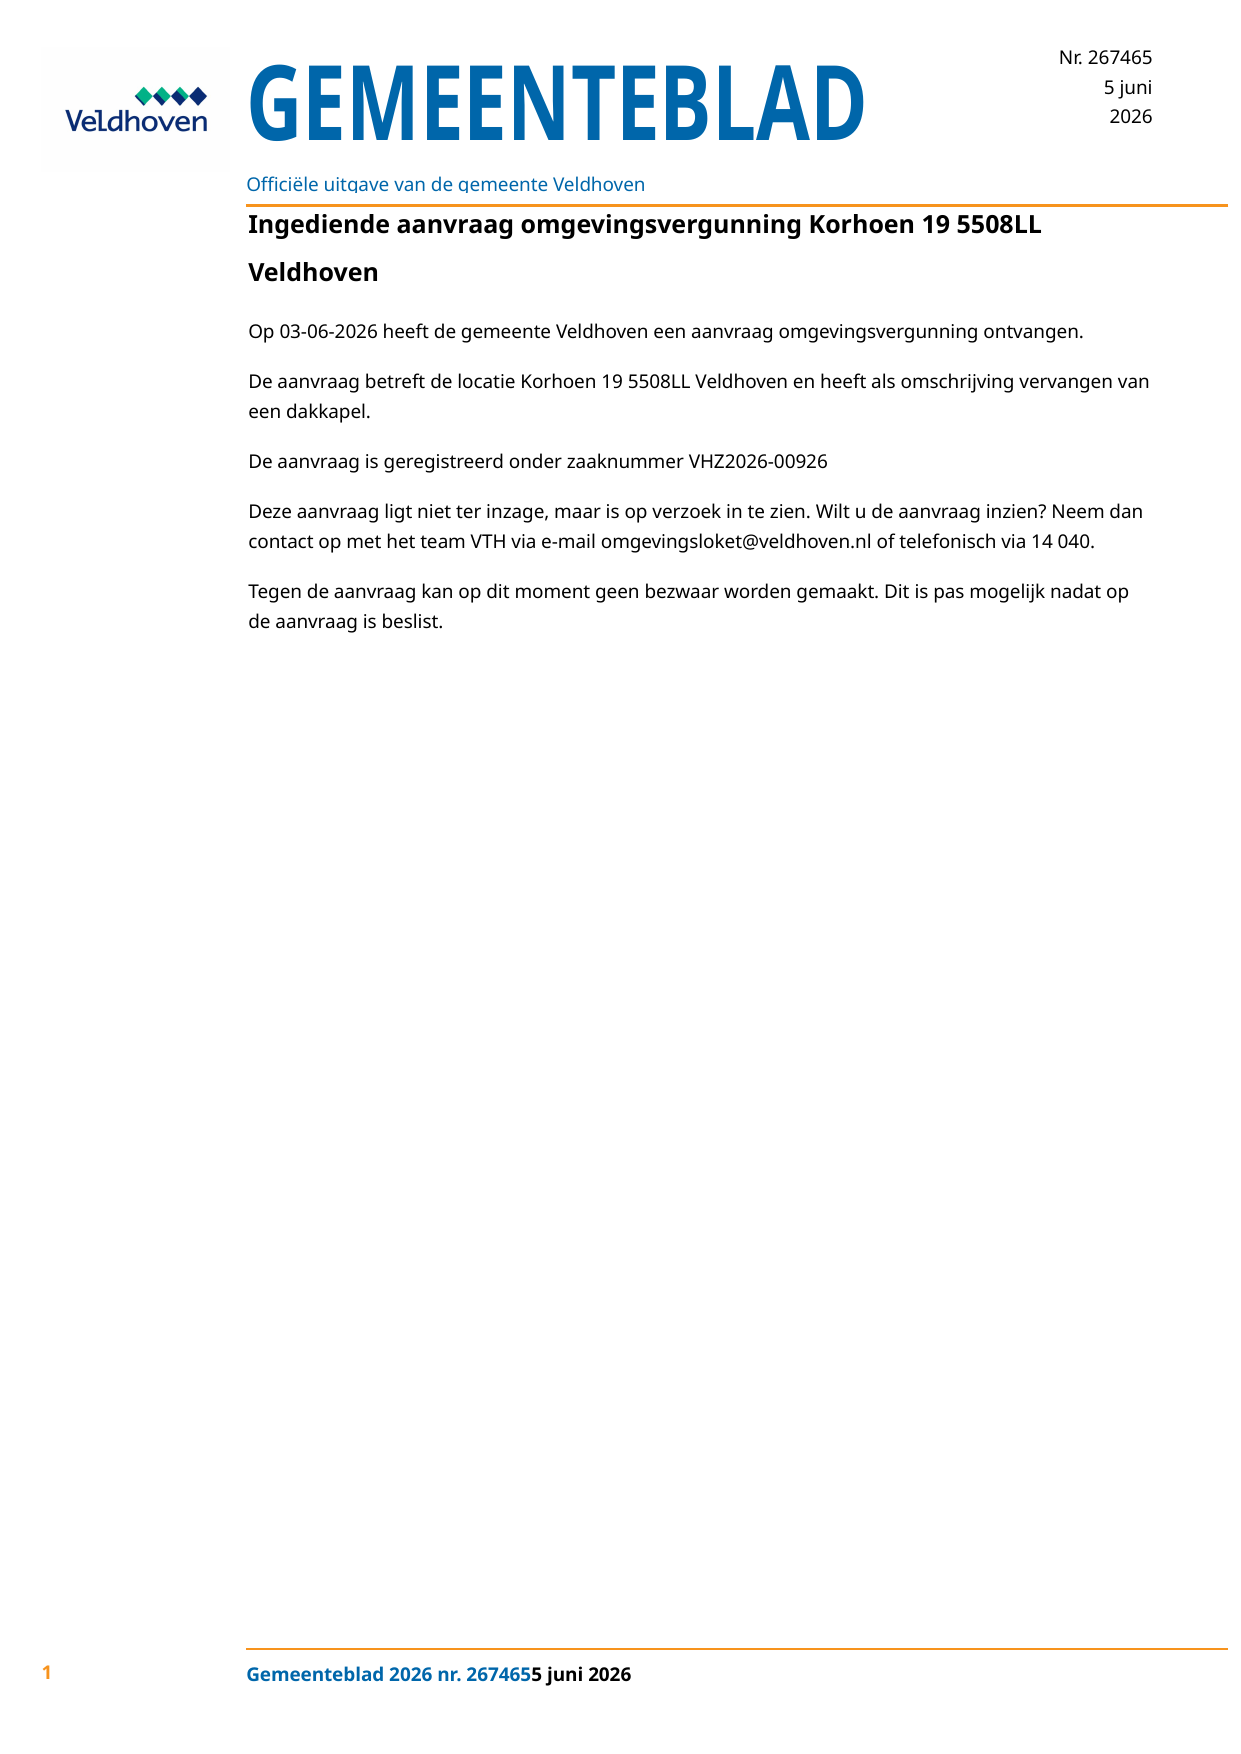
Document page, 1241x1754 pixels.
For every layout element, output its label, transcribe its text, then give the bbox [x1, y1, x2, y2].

text De aanvraag betreft de locatie Korhoen 19 5508LL Veldhoven en heeft als omschrijving vervangen van een dakkapel. [248, 368, 1152, 424]
text Ingediende aanvraag omgevingsvergunning Korhoen 19 5508LL Veldhoven [248, 207, 1152, 288]
text Tegen de aanvraag kan op dit moment geen bezwaar worden gemaakt. Dit is pas mogelijk nadat op de aanvraag is beslist. [248, 579, 1152, 634]
text De aanvraag is geregistreerd onder zaaknummer VHZ2026-00926 [248, 448, 1152, 474]
text Op 03-06-2026 heeft de gemeente Veldhoven een aanvraag omgevingsvergunning ontvangen. [248, 318, 1152, 344]
picture [41, 47, 231, 172]
text Deze aanvraag ligt niet ter inzage, maar is op verzoek in te zien. Wilt u de aanvraag inzien? Neem dan contact op met het team VTH via e-mail omgevingsloket@veldhoven.nl of telefonisch via 14 040. [248, 499, 1152, 554]
